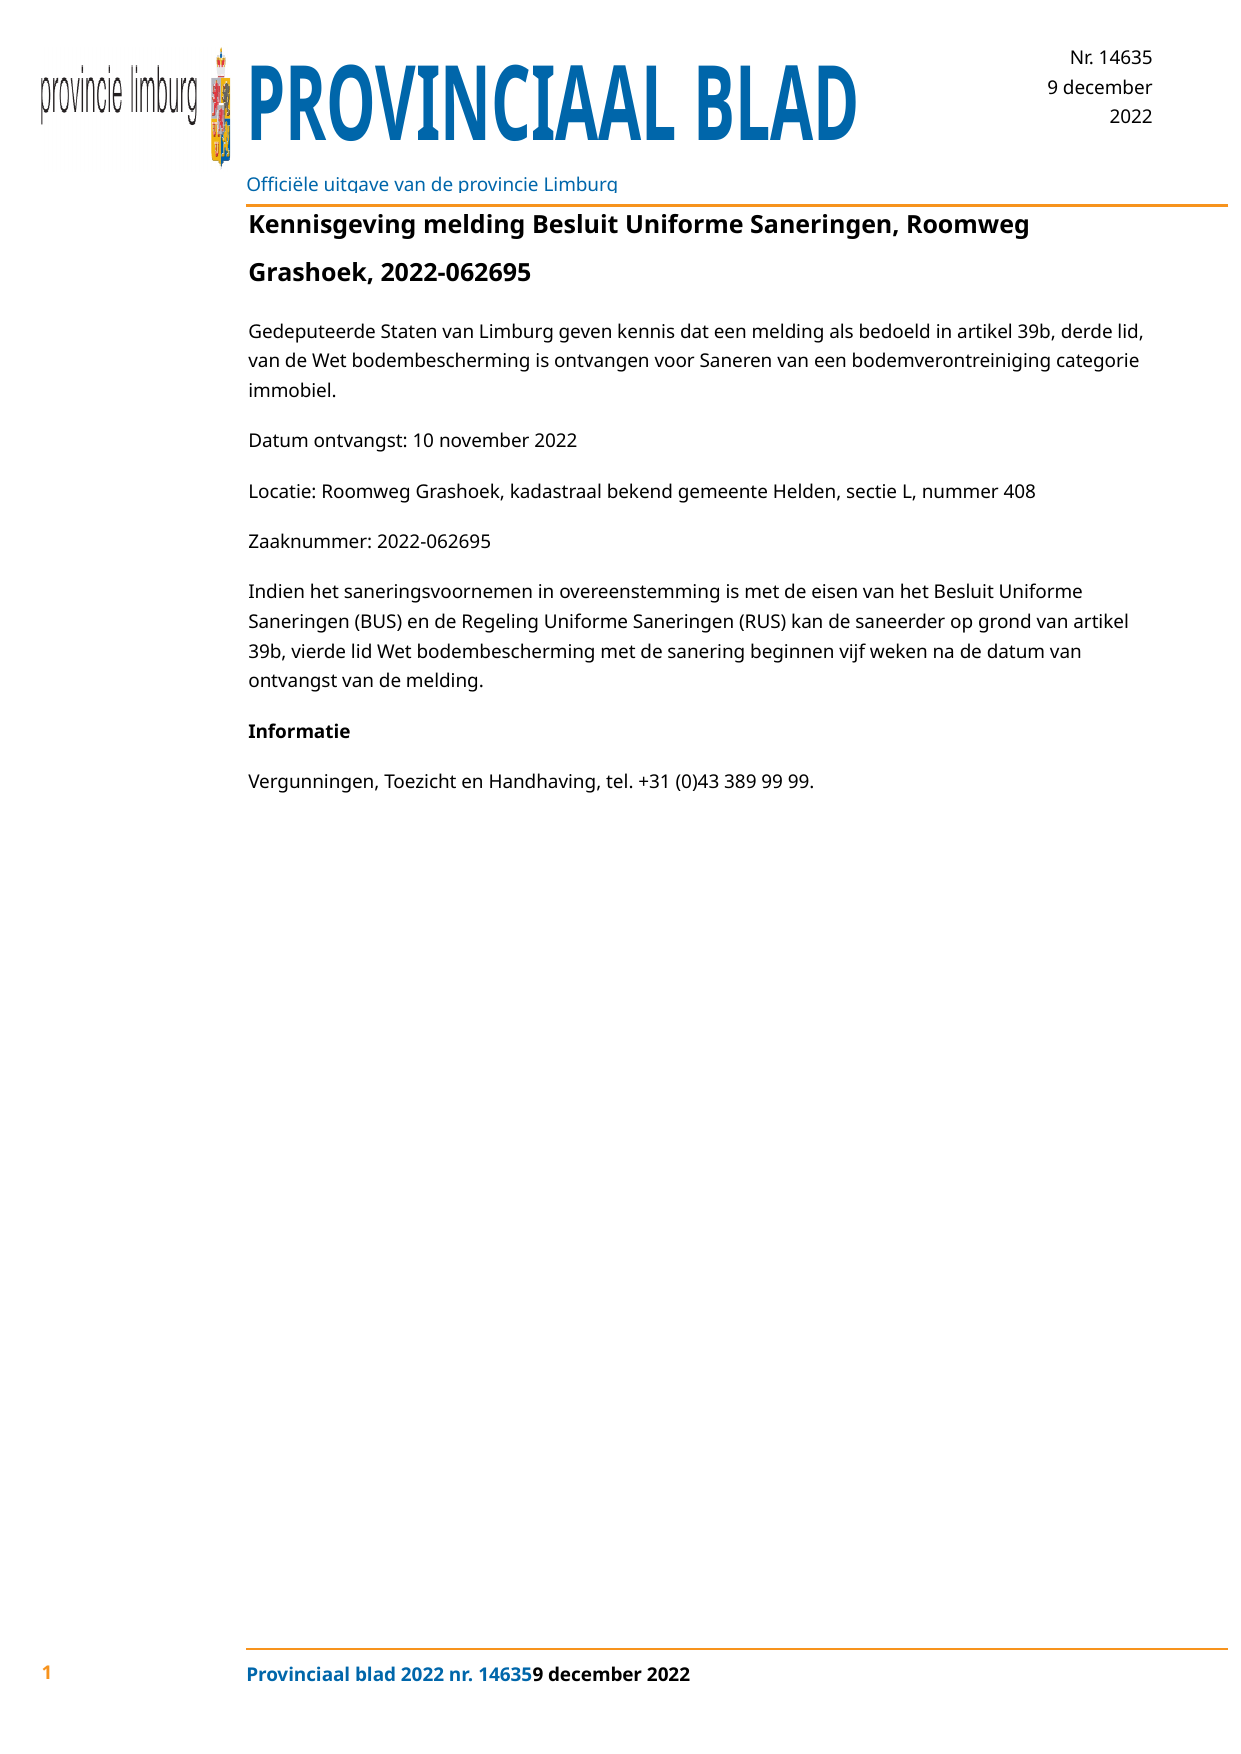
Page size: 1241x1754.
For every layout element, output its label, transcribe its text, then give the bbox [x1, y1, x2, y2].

text Indien het saneringsvoornemen in overeenstemming is met de eisen van het Besluit Uniforme Saneringen (BUS) en de Regeling Uniforme Saneringen (RUS) kan de saneerder op grond van artikel 39b, vierde lid Wet bodembescherming met de sanering beginnen vijf weken na de datum van ontvangst van de melding. [248, 579, 1152, 693]
text Kennisgeving melding Besluit Uniforme Saneringen, Roomweg Grashoek, 2022-062695 [248, 207, 1152, 288]
text Datum ontvangst: 10 november 2022 [248, 427, 1152, 453]
text Informatie [248, 718, 1152, 744]
text Gedeputeerde Staten van Limburg geven kennis dat een melding als bedoeld in artikel 39b, derde lid, van de Wet bodembescherming is ontvangen voor Saneren van een bodemverontreiniging categorie immobiel. [248, 318, 1152, 403]
picture [41, 47, 231, 172]
text Vergunningen, Toezicht en Handhaving, tel. +31 (0)43 389 99 99. [248, 768, 1152, 794]
text Locatie: Roomweg Grashoek, kadastraal bekend gemeente Helden, sectie L, nummer 408 [248, 478, 1152, 504]
text Zaaknummer: 2022-062695 [248, 528, 1152, 554]
